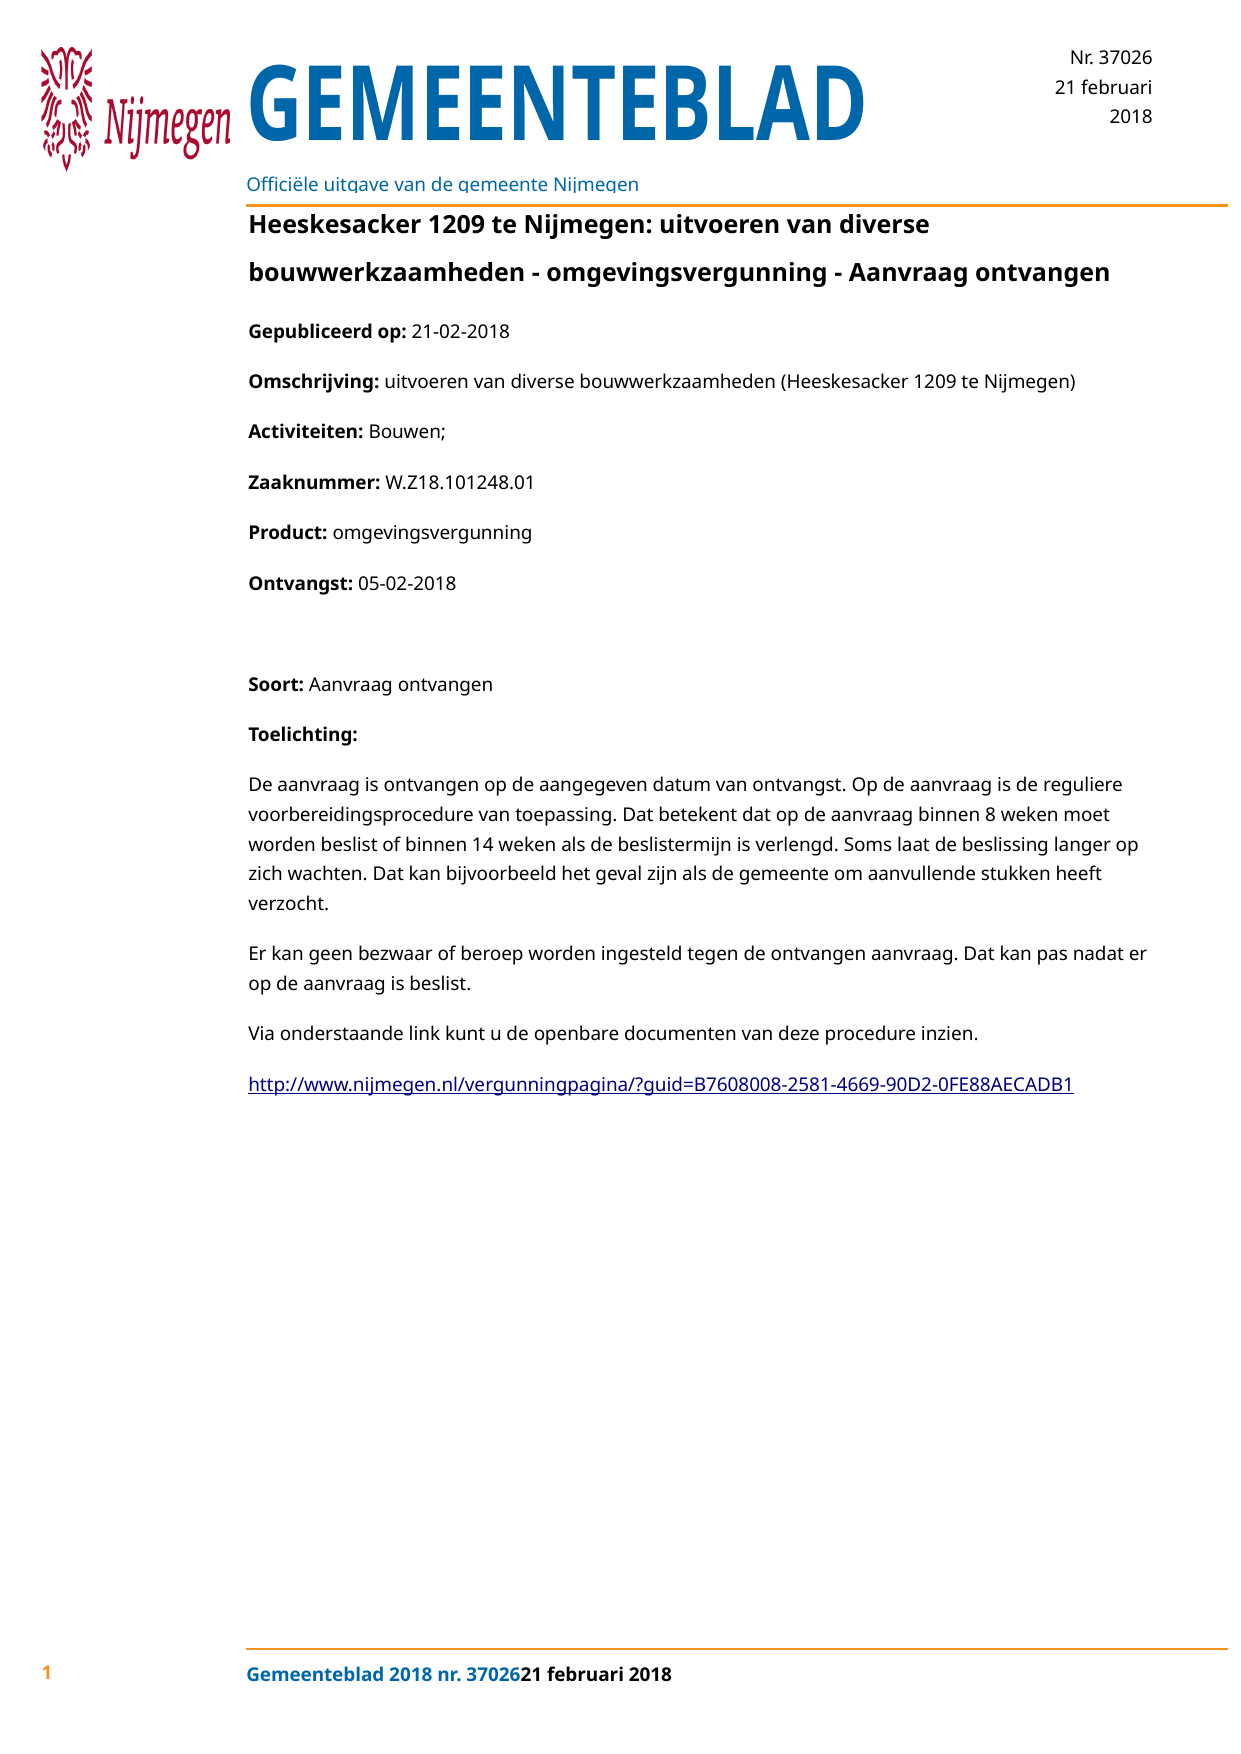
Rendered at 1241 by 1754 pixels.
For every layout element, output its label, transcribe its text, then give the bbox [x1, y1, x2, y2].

text http://www.nijmegen.nl/vergunningpagina/?guid=B7608008-2581-4669-90D2-0FE88AECADB1 [248, 1071, 1152, 1097]
text Omschrijving: uitvoeren van diverse bouwwerkzaamheden (Heeskesacker 1209 te Nijmegen) [248, 368, 1152, 394]
text Product: omgevingsvergunning [248, 519, 1152, 545]
text Activiteiten: Bouwen; [248, 419, 1152, 444]
text Gepubliceerd op: 21-02-2018 [248, 318, 1152, 344]
text Er kan geen bezwaar of beroep worden ingesteld tegen de ontvangen aanvraag. Dat kan pas nadat er op de aanvraag is beslist. [248, 940, 1152, 996]
text Via onderstaande link kunt u de openbare documenten van deze procedure inzien. [248, 1020, 1152, 1046]
text Soort: Aanvraag ontvangen [248, 671, 1152, 697]
text Zaaknummer: W.Z18.101248.01 [248, 469, 1152, 495]
text Heeskesacker 1209 te Nijmegen: uitvoeren van diverse bouwwerkzaamheden - omgevingsvergunning - Aanvraag ontvangen [248, 207, 1152, 288]
text Toelichting: [248, 721, 1152, 747]
picture [41, 47, 231, 172]
text Ontvangst: 05-02-2018 [248, 570, 1152, 596]
text De aanvraag is ontvangen op de aangegeven datum van ontvangst. Op de aanvraag is de reguliere voorbereidingsprocedure van toepassing. Dat betekent dat op de aanvraag binnen 8 weken moet worden beslist of binnen 14 weken als de beslistermijn is verlengd. Soms laat de beslissing langer op zich wachten. Dat kan bijvoorbeeld het geval zijn als de gemeente om aanvullende stukken heeft verzocht. [248, 772, 1152, 916]
